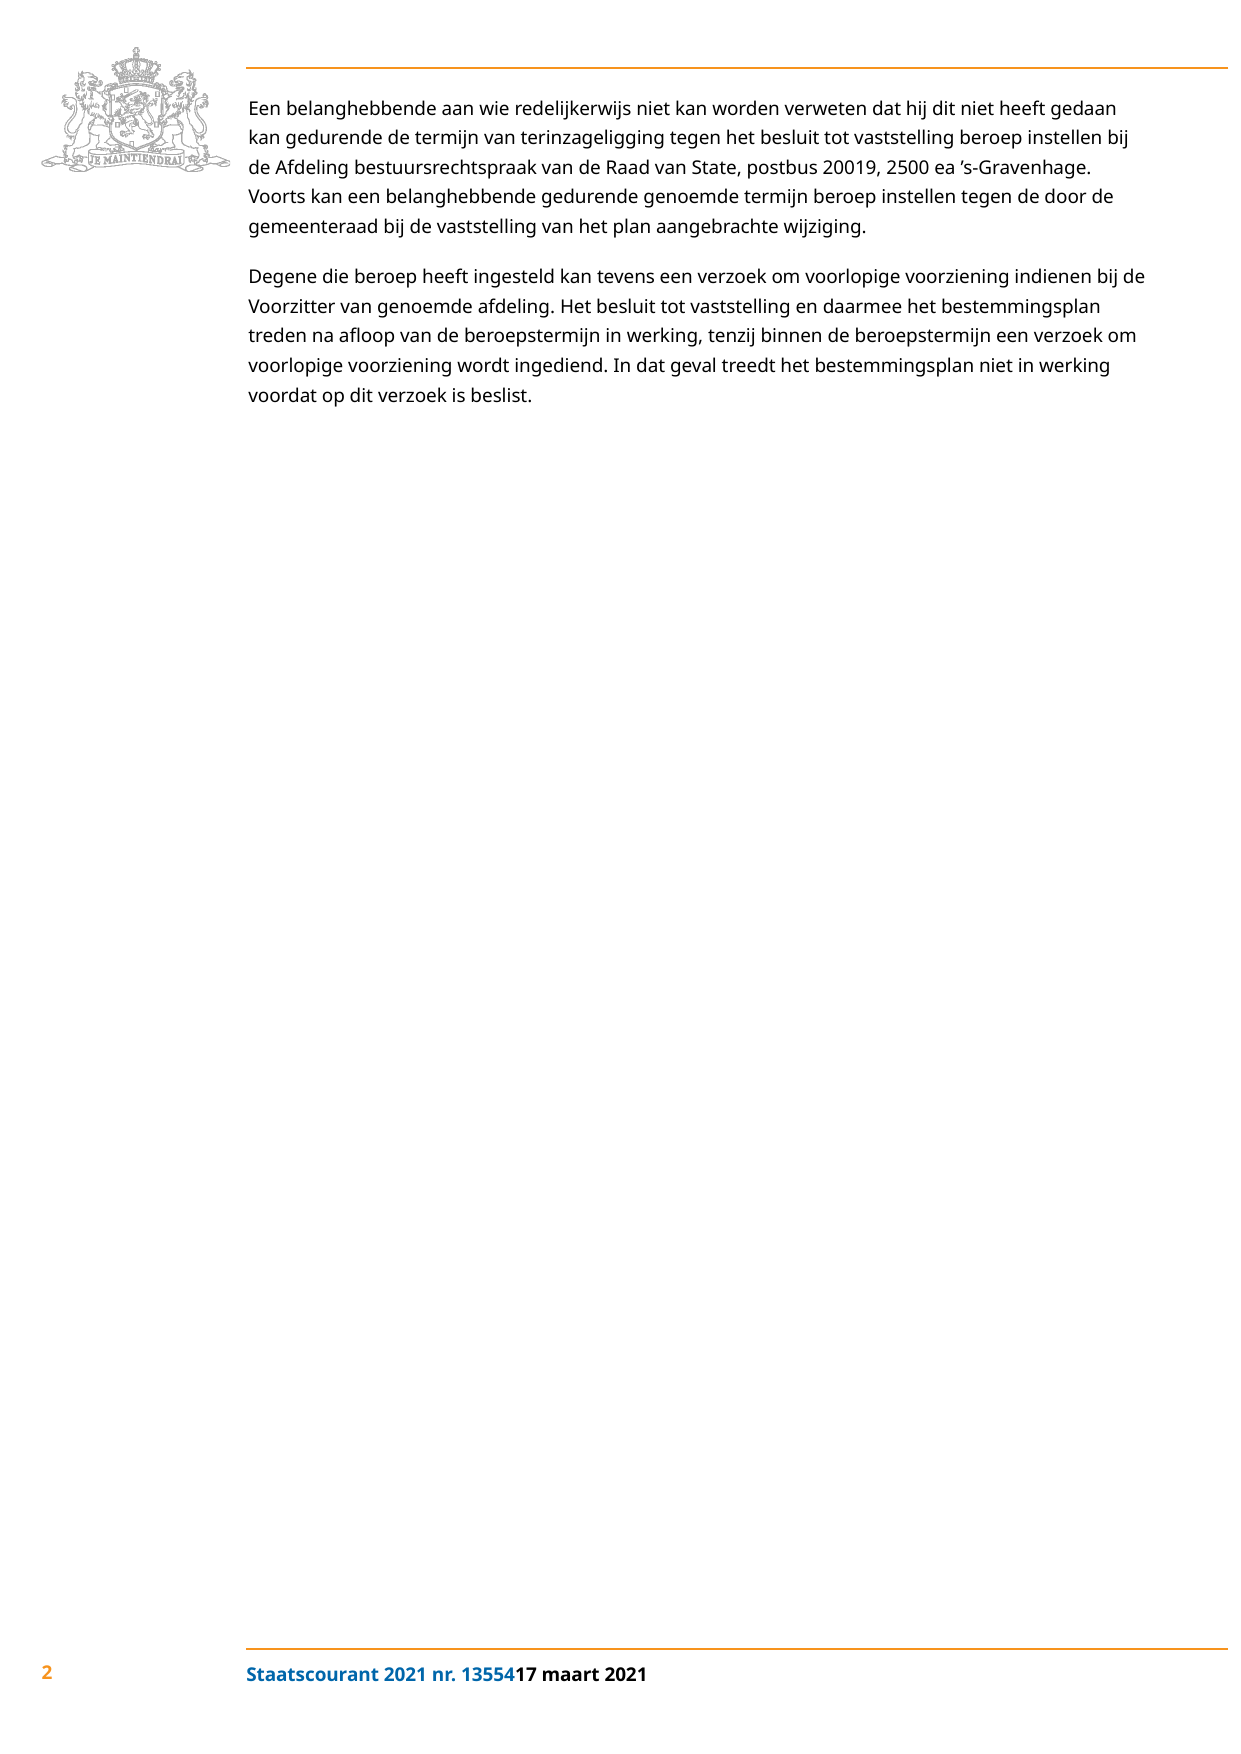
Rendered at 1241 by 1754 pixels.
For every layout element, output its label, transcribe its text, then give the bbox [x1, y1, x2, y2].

picture [41, 47, 231, 172]
text Een belanghebbende aan wie redelijkerwijs niet kan worden verweten dat hij dit niet heeft gedaan kan gedurende de termijn van terinzageligging tegen het besluit tot vaststelling beroep instellen bij de Afdeling bestuursrechtspraak van de Raad van State, postbus 20019, 2500 ea ’s-Gravenhage. Voorts kan een belanghebbende gedurende genoemde termijn beroep instellen tegen de door de gemeenteraad bij de vaststelling van het plan aangebrachte wijziging. [248, 95, 1152, 239]
text Degene die beroep heeft ingesteld kan tevens een verzoek om voorlopige voorziening indienen bij de Voorzitter van genoemde afdeling. Het besluit tot vaststelling en daarmee het bestemmingsplan treden na afloop van de beroepstermijn in werking, tenzij binnen de beroepstermijn een verzoek om voorlopige voorziening wordt ingediend. In dat geval treedt het bestemmingsplan niet in werking voordat op dit verzoek is beslist. [248, 263, 1152, 408]
